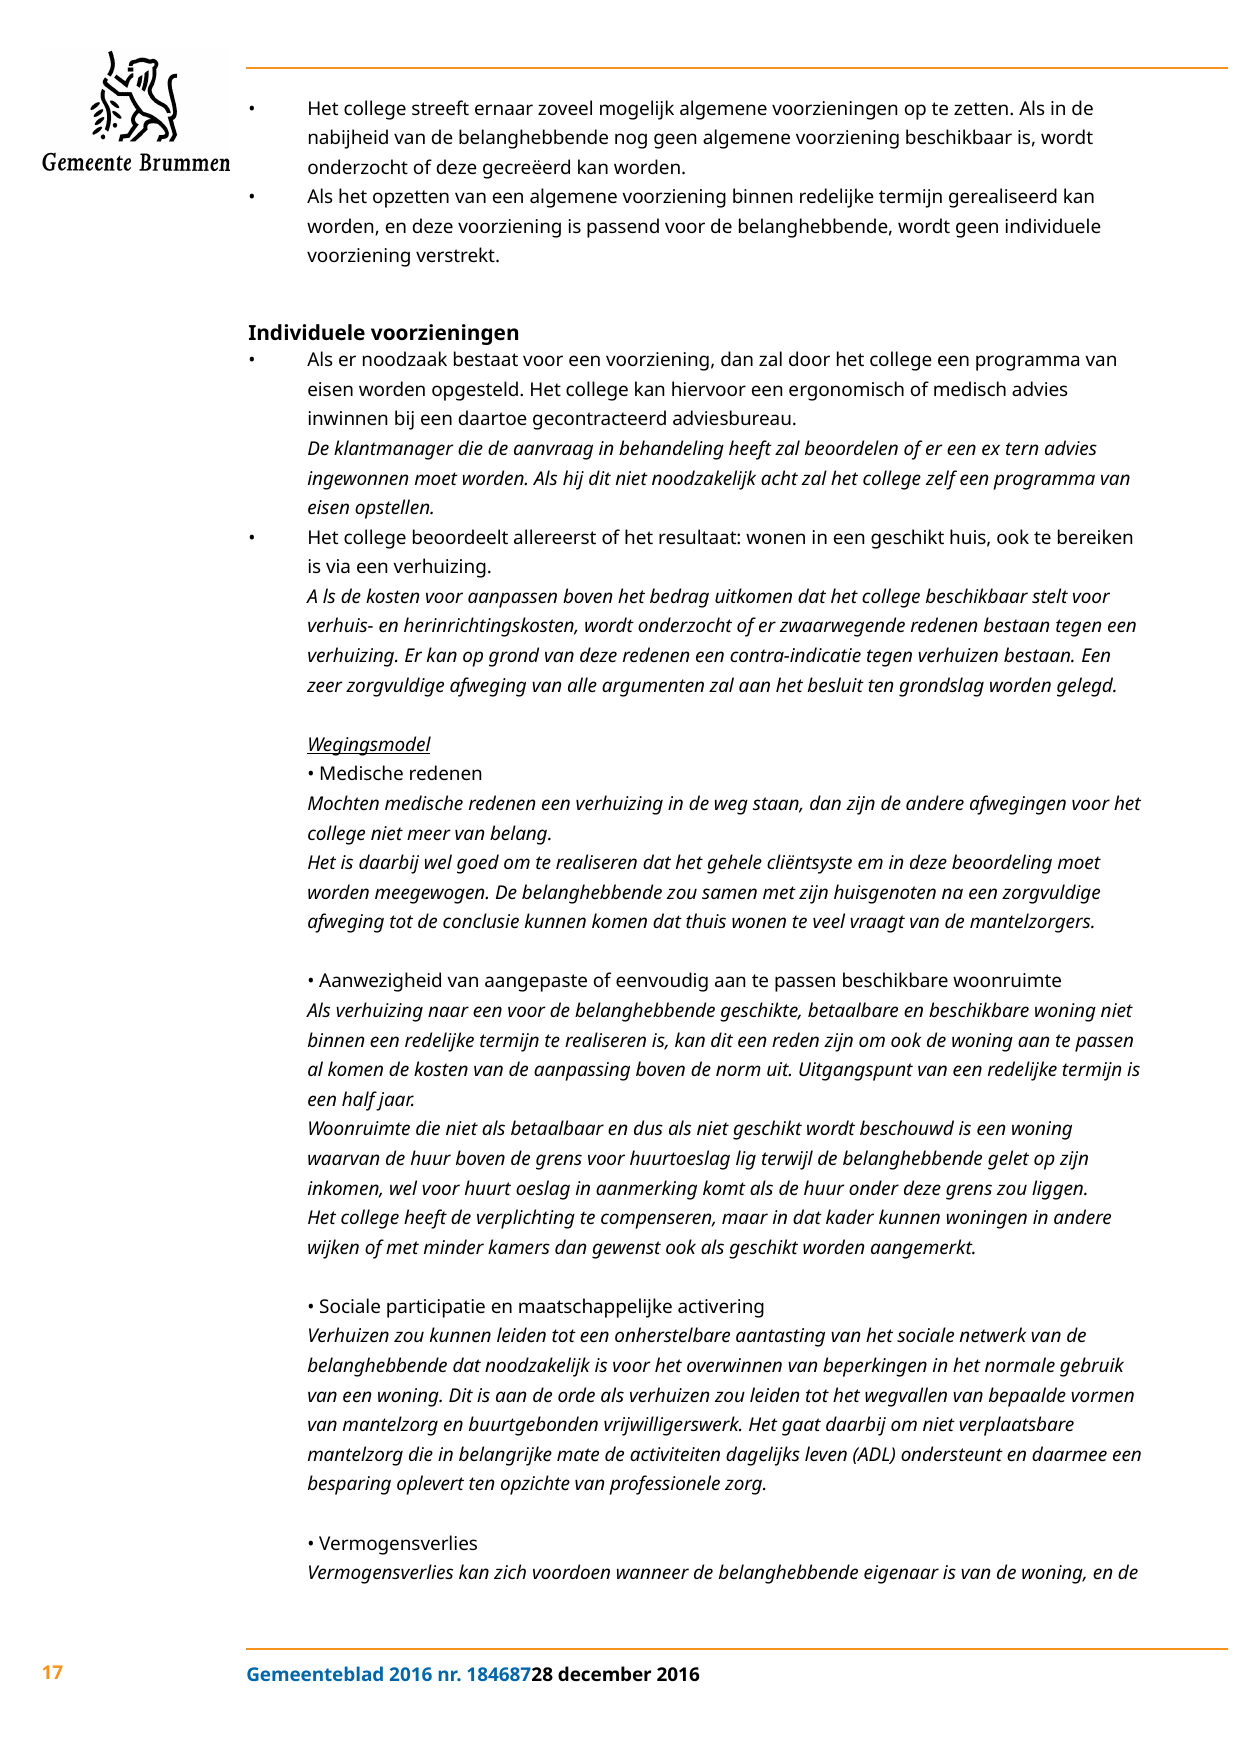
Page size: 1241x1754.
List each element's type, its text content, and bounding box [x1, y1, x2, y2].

list • Medische redenen [248, 761, 1152, 786]
list A ls de kosten voor aanpassen boven het bedrag uitkomen dat het college beschikbaar stelt voor verhuis- en herinrichtingskosten, wordt onderzocht of er zwaarwegende redenen bestaan tegen een verhuizing. Er kan op grond van deze redenen een contra-indicatie tegen verhuizen bestaan. Een zeer zorgvuldige afweging van alle argumenten zal aan het besluit ten grondslag worden gelegd. [248, 583, 1152, 697]
list Vermogensverlies kan zich voordoen wanneer de belanghebbende eigenaar is van de woning, en de [248, 1559, 1152, 1585]
list Mochten medische redenen een verhuizing in de weg staan, dan zijn de andere afwegingen voor het college niet meer van belang. [248, 790, 1152, 845]
text Individuele voorzieningen [248, 318, 1152, 346]
list Verhuizen zou kunnen leiden tot een onherstelbare aantasting van het sociale netwerk van de belanghebbende dat noodzakelijk is voor het overwinnen van beperkingen in het normale gebruik van een woning. Dit is aan de orde als verhuizen zou leiden tot het wegvallen van bepaalde vormen van mantelzorg en buurtgebonden vrijwilligerswerk. Het gaat daarbij om niet verplaatsbare mantelzorg die in belangrijke mate de activiteiten dagelijks leven (ADL) ondersteunt en daarmee een besparing oplevert ten opzichte van professionele zorg. [248, 1323, 1152, 1496]
list • Vermogensverlies [248, 1530, 1152, 1555]
list • Sociale participatie en maatschappelijke activering [248, 1293, 1152, 1319]
list Het college heeft de verplichting te compenseren, maar in dat kader kunnen woningen in andere wijken of met minder kamers dan gewenst ook als geschikt worden aangemerkt. [248, 1204, 1152, 1259]
picture [41, 47, 231, 172]
list Woonruimte die niet als betaalbaar en dus als niet geschikt wordt beschouwd is een woning waarvan de huur boven de grens voor huurtoeslag lig terwijl de belanghebbende gelet op zijn inkomen, wel voor huurt oeslag in aanmerking komt als de huur onder deze grens zou liggen. [248, 1116, 1152, 1200]
list Als het opzetten van een algemene voorziening binnen redelijke termijn gerealiseerd kan worden, en deze voorziening is passend voor de belanghebbende, wordt geen individuele voorziening verstrekt. [248, 183, 1152, 268]
list Het is daarbij wel goed om te realiseren dat het gehele cliëntsyste em in deze beoordeling moet worden meegewogen. De belanghebbende zou samen met zijn huisgenoten na een zorgvuldige afweging tot de conclusie kunnen komen dat thuis wonen te veel vraagt van de mantelzorgers. [248, 849, 1152, 934]
list Het college beoordeelt allereerst of het resultaat: wonen in een geschikt huis, ook te bereiken is via een verhuizing. [248, 524, 1152, 579]
list Als verhuizing naar een voor de belanghebbende geschikte, betaalbare en beschikbare woning niet binnen een redelijke termijn te realiseren is, kan dit een reden zijn om ook de woning aan te passen al komen de kosten van de aanpassing boven de norm uit. Uitgangspunt van een redelijke termijn is een half jaar. [248, 997, 1152, 1112]
list Wegingsmodel [248, 731, 1152, 757]
list Het college streeft ernaar zoveel mogelijk algemene voorzieningen op te zetten. Als in de nabijheid van de belanghebbende nog geen algemene voorziening beschikbaar is, wordt onderzocht of deze gecreëerd kan worden. [248, 95, 1152, 180]
list De klantmanager die de aanvraag in behandeling heeft zal beoordelen of er een ex tern advies ingewonnen moet worden. Als hij dit niet noodzakelijk acht zal het college zelf een programma van eisen opstellen. [248, 435, 1152, 520]
list Als er noodzaak bestaat voor een voorziening, dan zal door het college een programma van eisen worden opgesteld. Het college kan hiervoor een ergonomisch of medisch advies inwinnen bij een daartoe gecontracteerd adviesbureau. [248, 346, 1152, 431]
list • Aanwezigheid van aangepaste of eenvoudig aan te passen beschikbare woonruimte [248, 968, 1152, 993]
